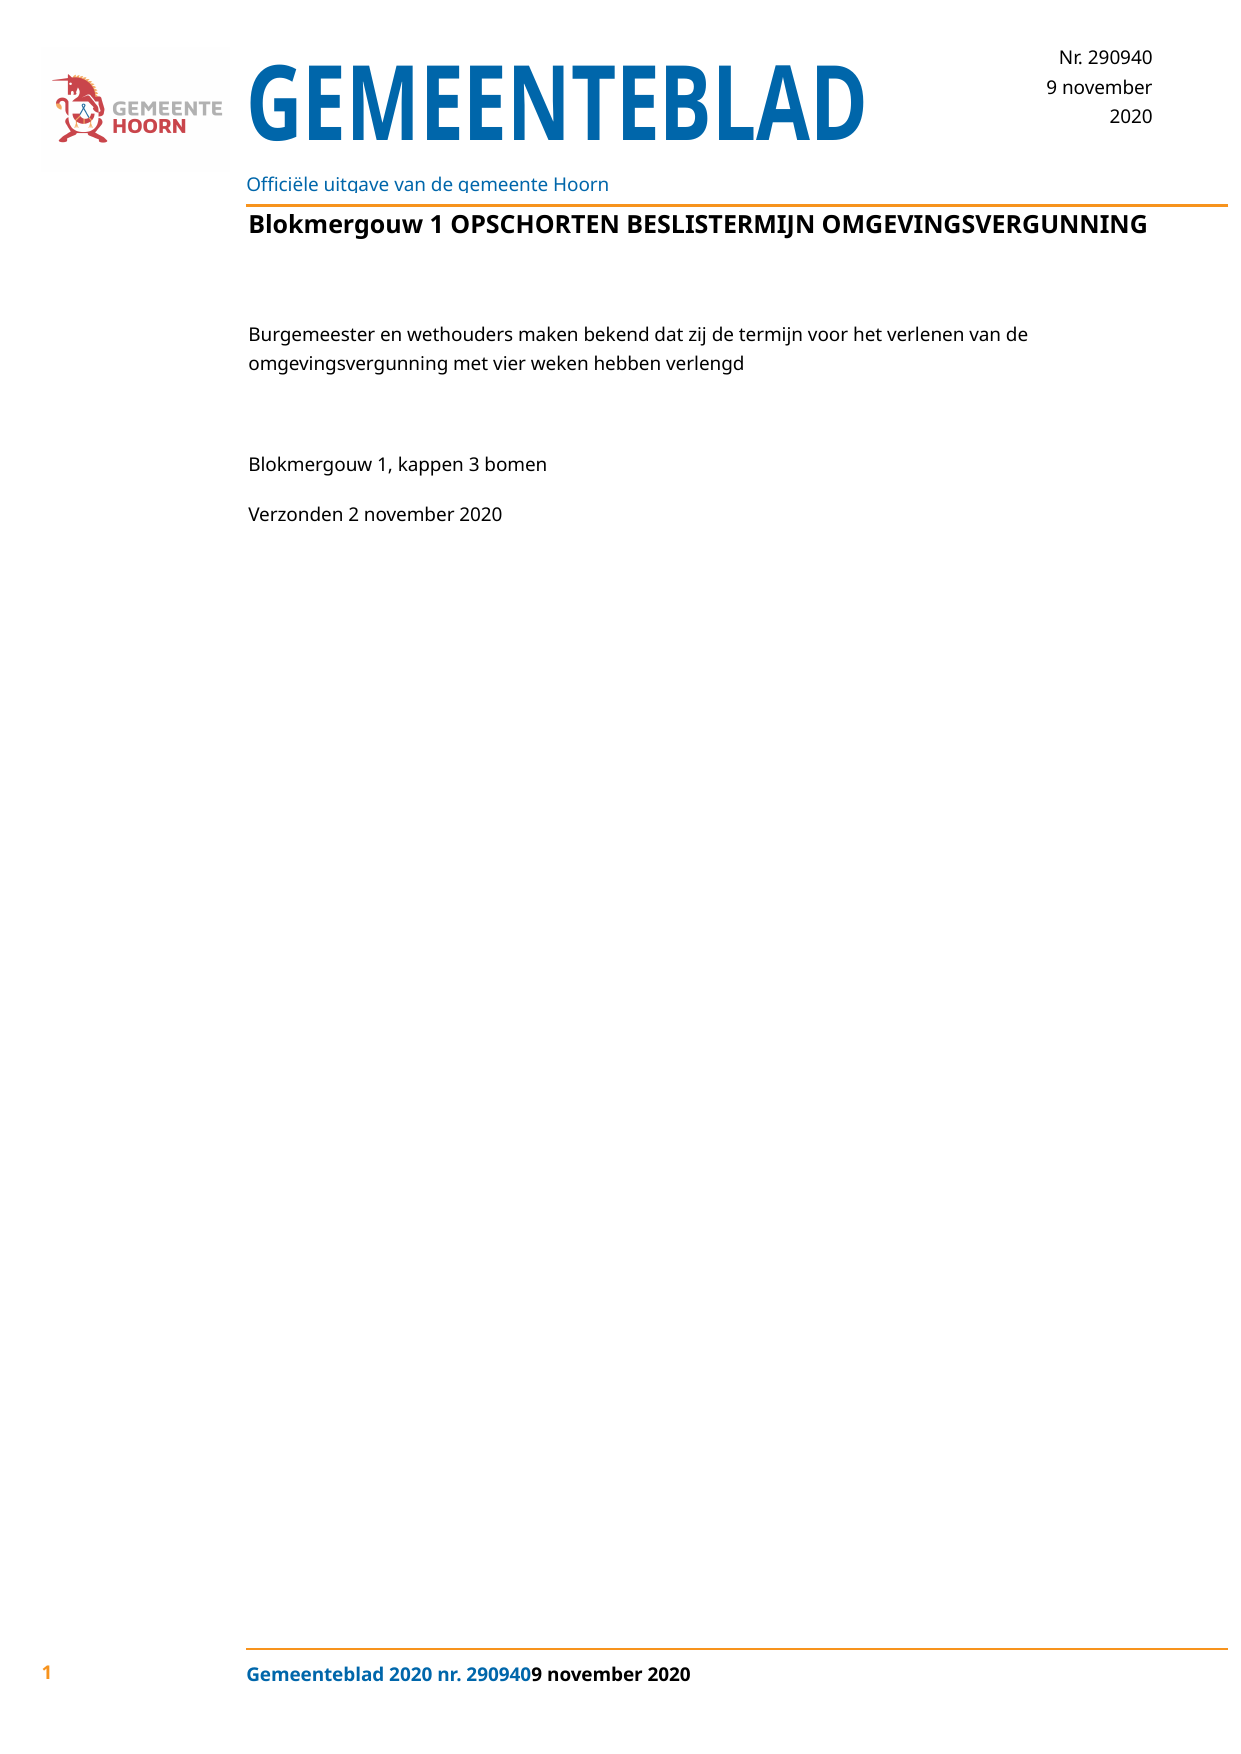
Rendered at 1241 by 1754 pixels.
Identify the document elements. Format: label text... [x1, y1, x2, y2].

text Blokmergouw 1, kappen 3 bomen [248, 451, 1152, 477]
text Blokmergouw 1 OPSCHORTEN BESLISTERMIJN OMGEVINGSVERGUNNING [248, 207, 1152, 241]
text Burgemeester en wethouders maken bekend dat zij de termijn voor het verlenen van de omgevingsvergunning met vier weken hebben verlengd [248, 321, 1152, 376]
picture [41, 47, 231, 172]
text Verzonden 2 november 2020 [248, 502, 1152, 527]
